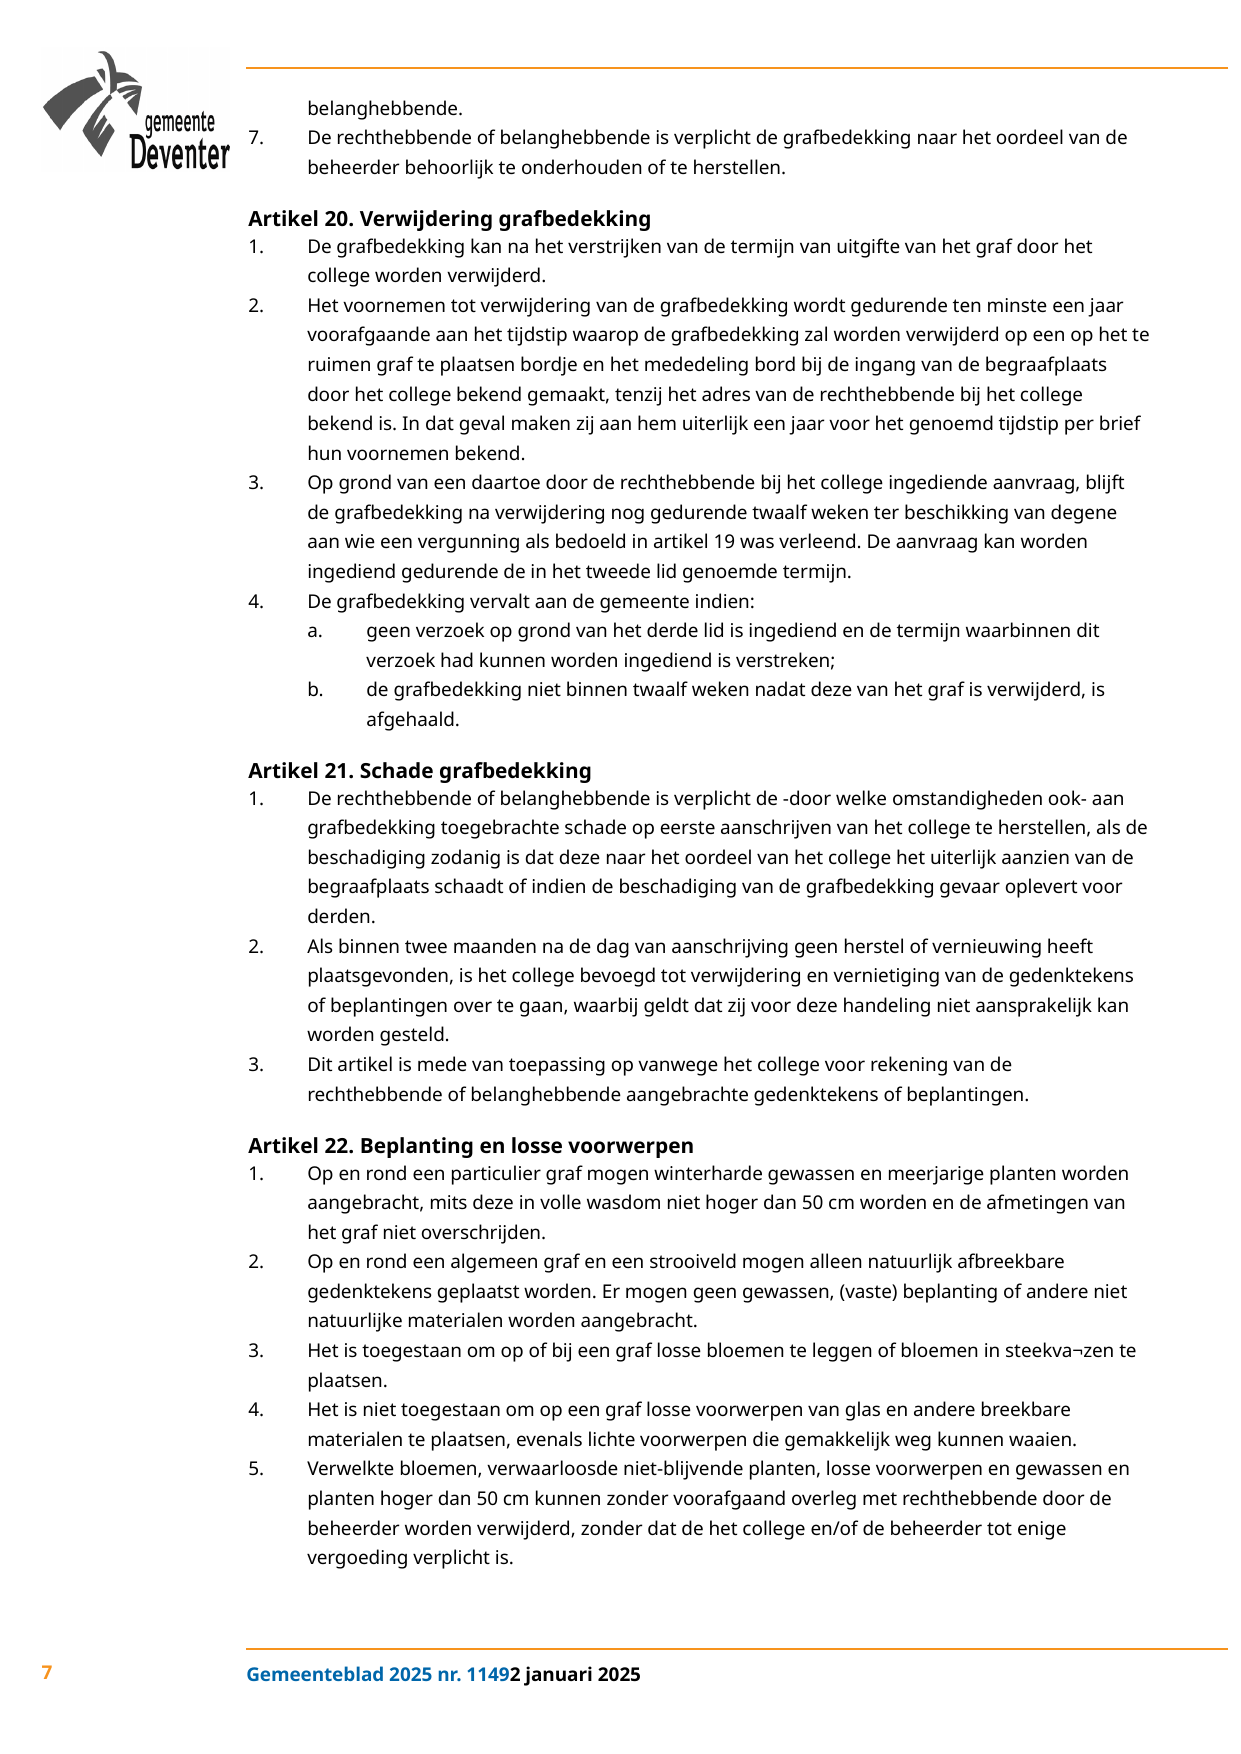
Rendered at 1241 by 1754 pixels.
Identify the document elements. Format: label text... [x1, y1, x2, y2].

list geen verzoek op grond van het derde lid is ingediend en de termijn waarbinnen dit verzoek had kunnen worden ingediend is verstreken; [307, 617, 1152, 673]
list De rechthebbende of belanghebbende is verplicht de -door welke omstandigheden ook- aan grafbedekking toegebrachte schade op eerste aanschrijven van het college te herstellen, als de beschadiging zodanig is dat deze naar het oordeel van het college het uiterlijk aanzien van de begraafplaats schaadt of indien de beschadiging van de grafbedekking gevaar oplevert voor derden. [248, 785, 1152, 929]
list De rechthebbende of belanghebbende is verplicht de grafbedekking naar het oordeel van de beheerder behoorlijk te onderhouden of te herstellen. [248, 124, 1152, 180]
list Verwelkte bloemen, verwaarloosde niet-blijvende planten, losse voorwerpen en gewassen en planten hoger dan 50 cm kunnen zonder voorafgaand overleg met rechthebbende door de beheerder worden verwijderd, zonder dat de het college en/of de beheerder tot enige vergoeding verplicht is. [248, 1456, 1152, 1570]
list De grafbedekking vervalt aan de gemeente indien: [248, 588, 1152, 613]
list Op grond van een daartoe door de rechthebbende bij het college ingediende aanvraag, blijft de grafbedekking na verwijdering nog gedurende twaalf weken ter beschikking van degene aan wie een vergunning als bedoeld in artikel 19 was verleend. De aanvraag kan worden ingediend gedurende de in het tweede lid genoemde termijn. [248, 469, 1152, 584]
picture [41, 47, 231, 172]
text Artikel 22. Beplanting en losse voorwerpen [248, 1131, 1152, 1160]
list belanghebbende. [248, 95, 1152, 121]
list Dit artikel is mede van toepassing op vanwege het college voor rekening van de rechthebbende of belanghebbende aangebrachte gedenktekens of beplantingen. [248, 1051, 1152, 1107]
list Het is toegestaan om op of bij een graf losse bloemen te leggen of bloemen in steekva¬zen te plaatsen. [248, 1337, 1152, 1392]
list Op en rond een particulier graf mogen winterharde gewassen en meerjarige planten worden aangebracht, mits deze in volle wasdom niet hoger dan 50 cm worden en de afmetingen van het graf niet overschrijden. [248, 1160, 1152, 1244]
list Het voornemen tot verwijdering van de grafbedekking wordt gedurende ten minste een jaar voorafgaande aan het tijdstip waarop de grafbedekking zal worden verwijderd op een op het te ruimen graf te plaatsen bordje en het mededeling bord bij de ingang van de begraafplaats door het college bekend gemaakt, tenzij het adres van de rechthebbende bij het college bekend is. In dat geval maken zij aan hem uiterlijk een jaar voor het genoemd tijdstip per brief hun voornemen bekend. [248, 292, 1152, 466]
list Als binnen twee maanden na de dag van aanschrijving geen herstel of vernieuwing heeft plaatsgevonden, is het college bevoegd tot verwijdering en vernietiging van de gedenktekens of beplantingen over te gaan, waarbij geldt dat zij voor deze handeling niet aansprakelijk kan worden gesteld. [248, 933, 1152, 1047]
text Artikel 20. Verwijdering grafbedekking [248, 204, 1152, 233]
list Op en rond een algemeen graf en een strooiveld mogen alleen natuurlijk afbreekbare gedenktekens geplaatst worden. Er mogen geen gewassen, (vaste) beplanting of andere niet natuurlijke materialen worden aangebracht. [248, 1248, 1152, 1333]
text Artikel 21. Schade grafbedekking [248, 757, 1152, 785]
list Het is niet toegestaan om op een graf losse voorwerpen van glas en andere breekbare materialen te plaatsen, evenals lichte voorwerpen die gemakkelijk weg kunnen waaien. [248, 1396, 1152, 1452]
list de grafbedekking niet binnen twaalf weken nadat deze van het graf is verwijderd, is afgehaald. [307, 677, 1152, 732]
list De grafbedekking kan na het verstrijken van de termijn van uitgifte van het graf door het college worden verwijderd. [248, 233, 1152, 288]
